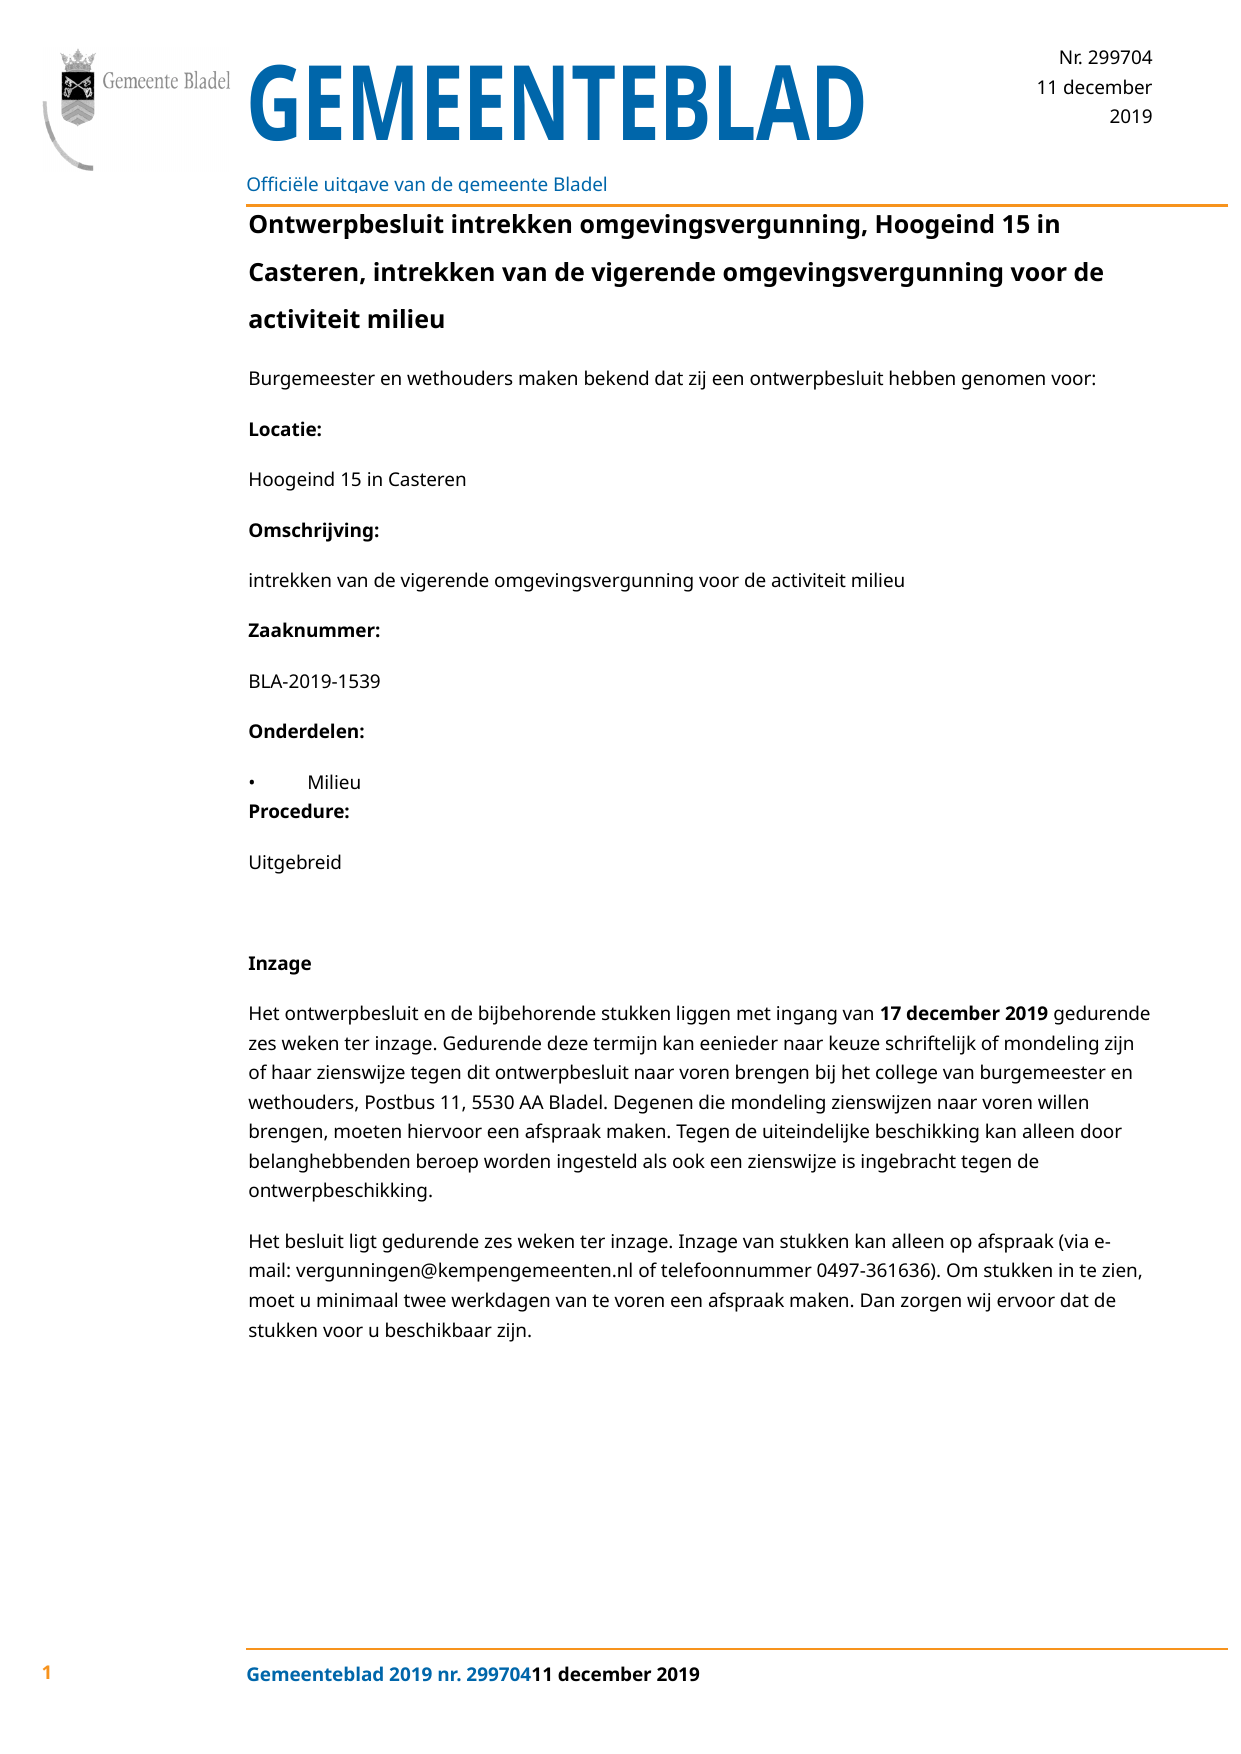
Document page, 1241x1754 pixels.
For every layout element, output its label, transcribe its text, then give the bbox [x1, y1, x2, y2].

text Zaaknummer: [248, 618, 1152, 643]
text Inzage [248, 950, 1152, 975]
text Het ontwerpbesluit en de bijbehorende stukken liggen met ingang van 17 december 2019 gedurende zes weken ter inzage. Gedurende deze termijn kan eenieder naar keuze schriftelijk of mondeling zijn of haar zienswijze tegen dit ontwerpbesluit naar voren brengen bij het college van burgemeester en wethouders, Postbus 11, 5530 AA Bladel. Degenen die mondeling zienswijzen naar voren willen brengen, moeten hiervoor een afspraak maken. Tegen de uiteindelijke beschikking kan alleen door belanghebbenden beroep worden ingesteld als ook een zienswijze is ingebracht tegen de ontwerpbeschikking. [248, 1000, 1152, 1203]
text Hoogeind 15 in Casteren [248, 466, 1152, 492]
list Milieu [248, 769, 1152, 794]
picture [41, 47, 231, 172]
text Ontwerpbesluit intrekken omgevingsvergunning, Hoogeind 15 in Casteren, intrekken van de vigerende omgevingsvergunning voor de activiteit milieu [248, 207, 1152, 336]
text Burgemeester en wethouders maken bekend dat zij een ontwerpbesluit hebben genomen voor: [248, 366, 1152, 391]
text Omschrijving: [248, 517, 1152, 542]
text Locatie: [248, 416, 1152, 442]
text Het besluit ligt gedurende zes weken ter inzage. Inzage van stukken kan alleen op afspraak (via e-mail: vergunningen@kempengemeenten.nl of telefoonnummer 0497-361636). Om stukken in te zien, moet u minimaal twee werkdagen van te voren een afspraak maken. Dan zorgen wij ervoor dat de stukken voor u beschikbaar zijn. [248, 1228, 1152, 1342]
text Uitgebreid [248, 849, 1152, 874]
text Onderdelen: [248, 718, 1152, 744]
text BLA-2019-1539 [248, 668, 1152, 694]
text intrekken van de vigerende omgevingsvergunning voor de activiteit milieu [248, 567, 1152, 593]
text Procedure: [248, 798, 1152, 824]
